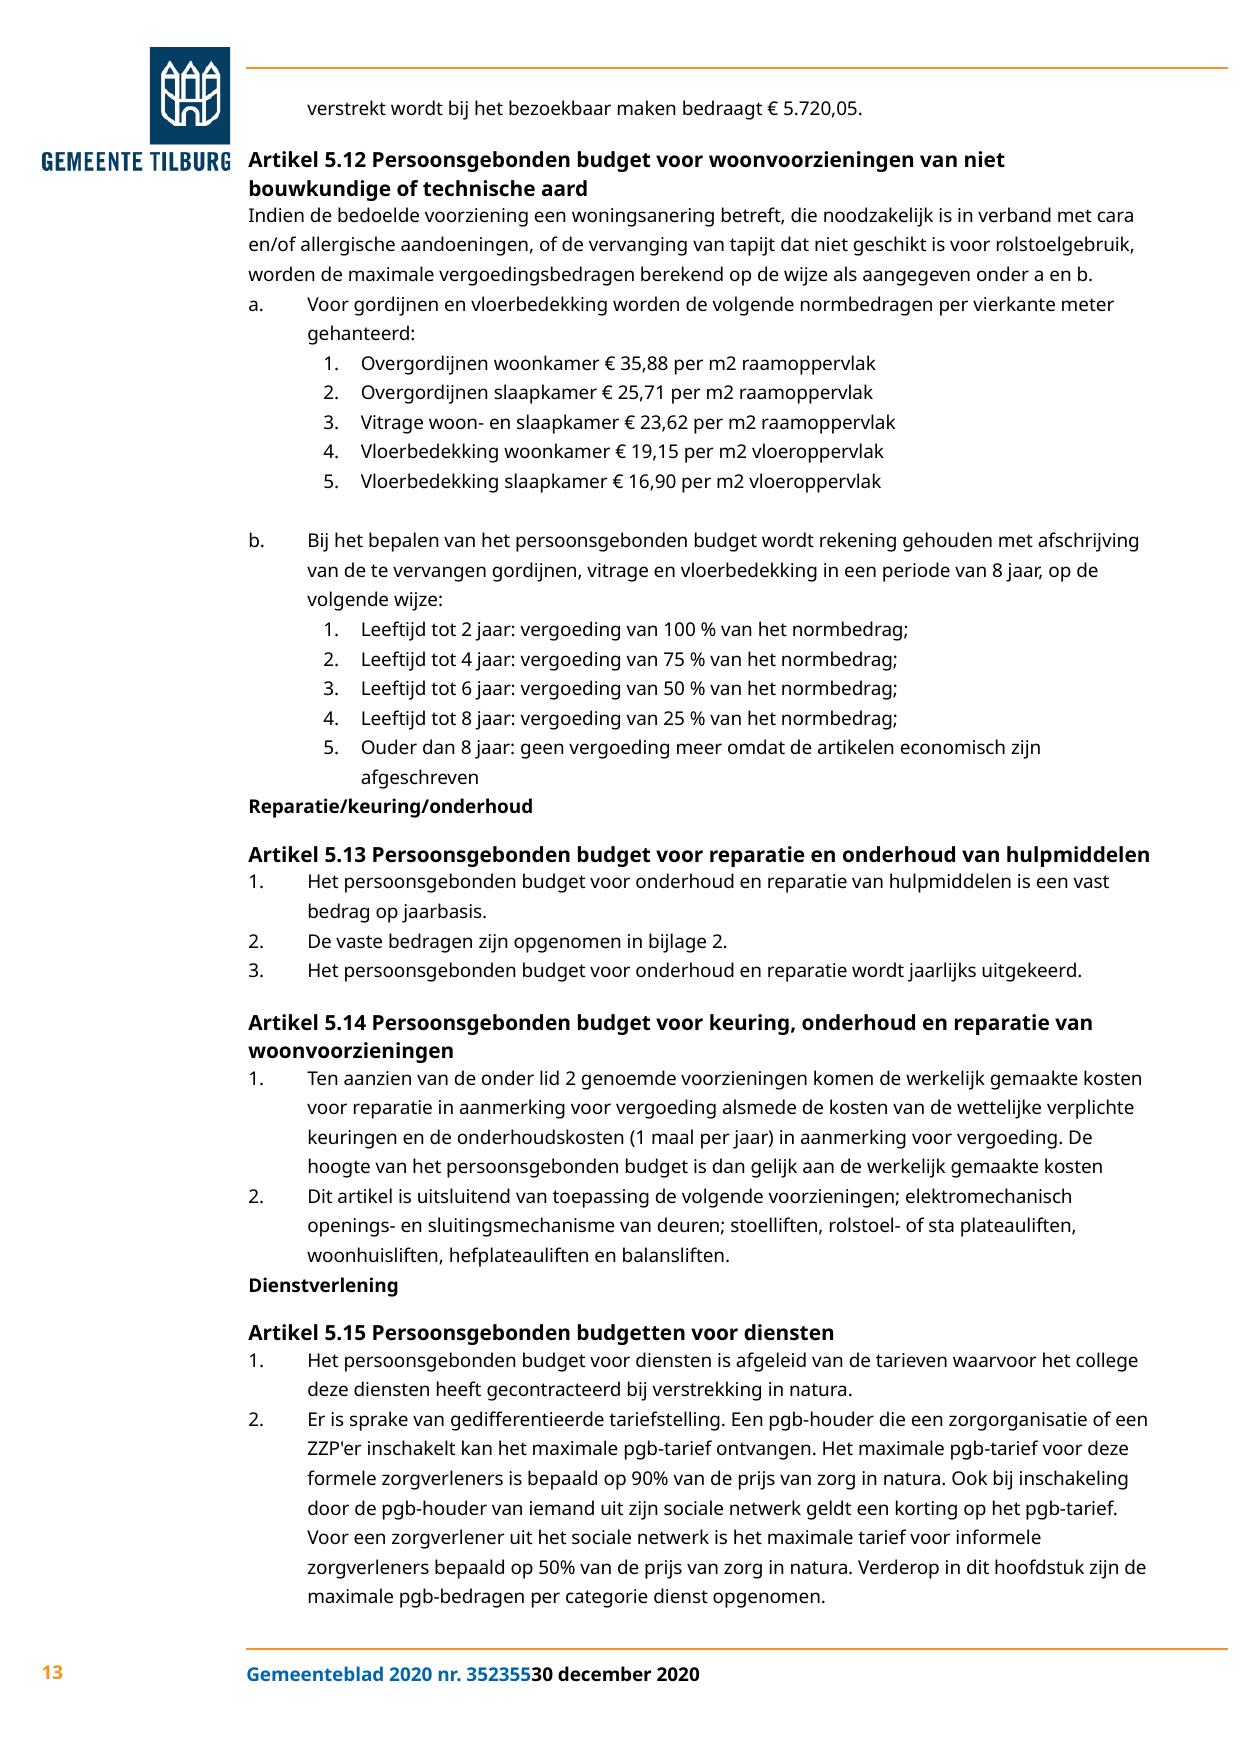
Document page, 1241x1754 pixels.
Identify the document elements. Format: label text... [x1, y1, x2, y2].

list Overgordijnen slaapkamer € 25,71 per m2 raamoppervlak [323, 379, 1152, 405]
picture [41, 47, 231, 172]
text Dienstverlening [248, 1272, 1152, 1298]
text Artikel 5.13 Persoonsgebonden budget voor reparatie en onderhoud van hulpmiddelen [248, 840, 1152, 869]
list Leeftijd tot 4 jaar: vergoeding van 75 % van het normbedrag; [323, 646, 1152, 672]
text Artikel 5.15 Persoonsgebonden budgetten voor diensten [248, 1318, 1152, 1347]
text Reparatie/keuring/onderhoud [248, 794, 1152, 819]
list Vloerbedekking woonkamer € 19,15 per m2 vloeroppervlak [323, 439, 1152, 464]
list Vitrage woon- en slaapkamer € 23,62 per m2 raamoppervlak [323, 409, 1152, 435]
list Vloerbedekking slaapkamer € 16,90 per m2 vloeroppervlak [323, 468, 1152, 494]
list Voor gordijnen en vloerbedekking worden de volgende normbedragen per vierkante meter gehanteerd: [248, 291, 1152, 346]
list Leeftijd tot 6 jaar: vergoeding van 50 % van het normbedrag; [323, 675, 1152, 701]
text Artikel 5.12 Persoonsgebonden budget voor woonvoorzieningen van niet bouwkundige of technische aard [248, 145, 1152, 202]
list verstrekt wordt bij het bezoekbaar maken bedraagt € 5.720,05. [248, 95, 1152, 121]
list Ouder dan 8 jaar: geen vergoeding meer omdat de artikelen economisch zijn afgeschreven [323, 734, 1152, 790]
list Ten aanzien van de onder lid 2 genoemde voorzieningen komen de werkelijk gemaakte kosten voor reparatie in aanmerking voor vergoeding alsmede de kosten van de wettelijke verplichte keuringen en de onderhoudskosten (1 maal per jaar) in aanmerking voor vergoeding. De hoogte van het persoonsgebonden budget is dan gelijk aan de werkelijk gemaakte kosten [248, 1065, 1152, 1179]
text Artikel 5.14 Persoonsgebonden budget voor keuring, onderhoud en reparatie van woonvoorzieningen [248, 1008, 1152, 1065]
text Indien de bedoelde voorziening een woningsanering betreft, die noodzakelijk is in verband met cara en/of allergische aandoeningen, of de vervanging van tapijt dat niet geschikt is voor rolstoelgebruik, worden de maximale vergoedingsbedragen berekend op de wijze als aangegeven onder a en b. [248, 202, 1152, 287]
list Overgordijnen woonkamer € 35,88 per m2 raamoppervlak [323, 350, 1152, 376]
list Het persoonsgebonden budget voor diensten is afgeleid van de tarieven waarvoor het college deze diensten heeft gecontracteerd bij verstrekking in natura. [248, 1347, 1152, 1402]
list Leeftijd tot 2 jaar: vergoeding van 100 % van het normbedrag; [323, 616, 1152, 642]
list Er is sprake van gedifferentieerde tariefstelling. Een pgb-houder die een zorgorganisatie of een ZZP'er inschakelt kan het maximale pgb-tarief ontvangen. Het maximale pgb-tarief voor deze formele zorgverleners is bepaald op 90% van de prijs van zorg in natura. Ook bij inschakeling door de pgb-houder van iemand uit zijn sociale netwerk geldt een korting op het pgb-tarief. Voor een zorgverlener uit het sociale netwerk is het maximale tarief voor informele zorgverleners bepaald op 50% van de prijs van zorg in natura. Verderop in dit hoofdstuk zijn de maximale pgb-bedragen per categorie dienst opgenomen. [248, 1406, 1152, 1609]
list Het persoonsgebonden budget voor onderhoud en reparatie van hulpmiddelen is een vast bedrag op jaarbasis. [248, 869, 1152, 924]
list Leeftijd tot 8 jaar: vergoeding van 25 % van het normbedrag; [323, 705, 1152, 731]
list Bij het bepalen van het persoonsgebonden budget wordt rekening gehouden met afschrijving van de te vervangen gordijnen, vitrage en vloerbedekking in een periode van 8 jaar, op de volgende wijze: [248, 527, 1152, 612]
list Het persoonsgebonden budget voor onderhoud en reparatie wordt jaarlijks uitgekeerd. [248, 957, 1152, 983]
list De vaste bedragen zijn opgenomen in bijlage 2. [248, 928, 1152, 954]
list Dit artikel is uitsluitend van toepassing de volgende voorzieningen; elektromechanisch openings- en sluitingsmechanisme van deuren; stoelliften, rolstoel- of sta plateauliften, woonhuisliften, hefplateauliften en balansliften. [248, 1183, 1152, 1268]
